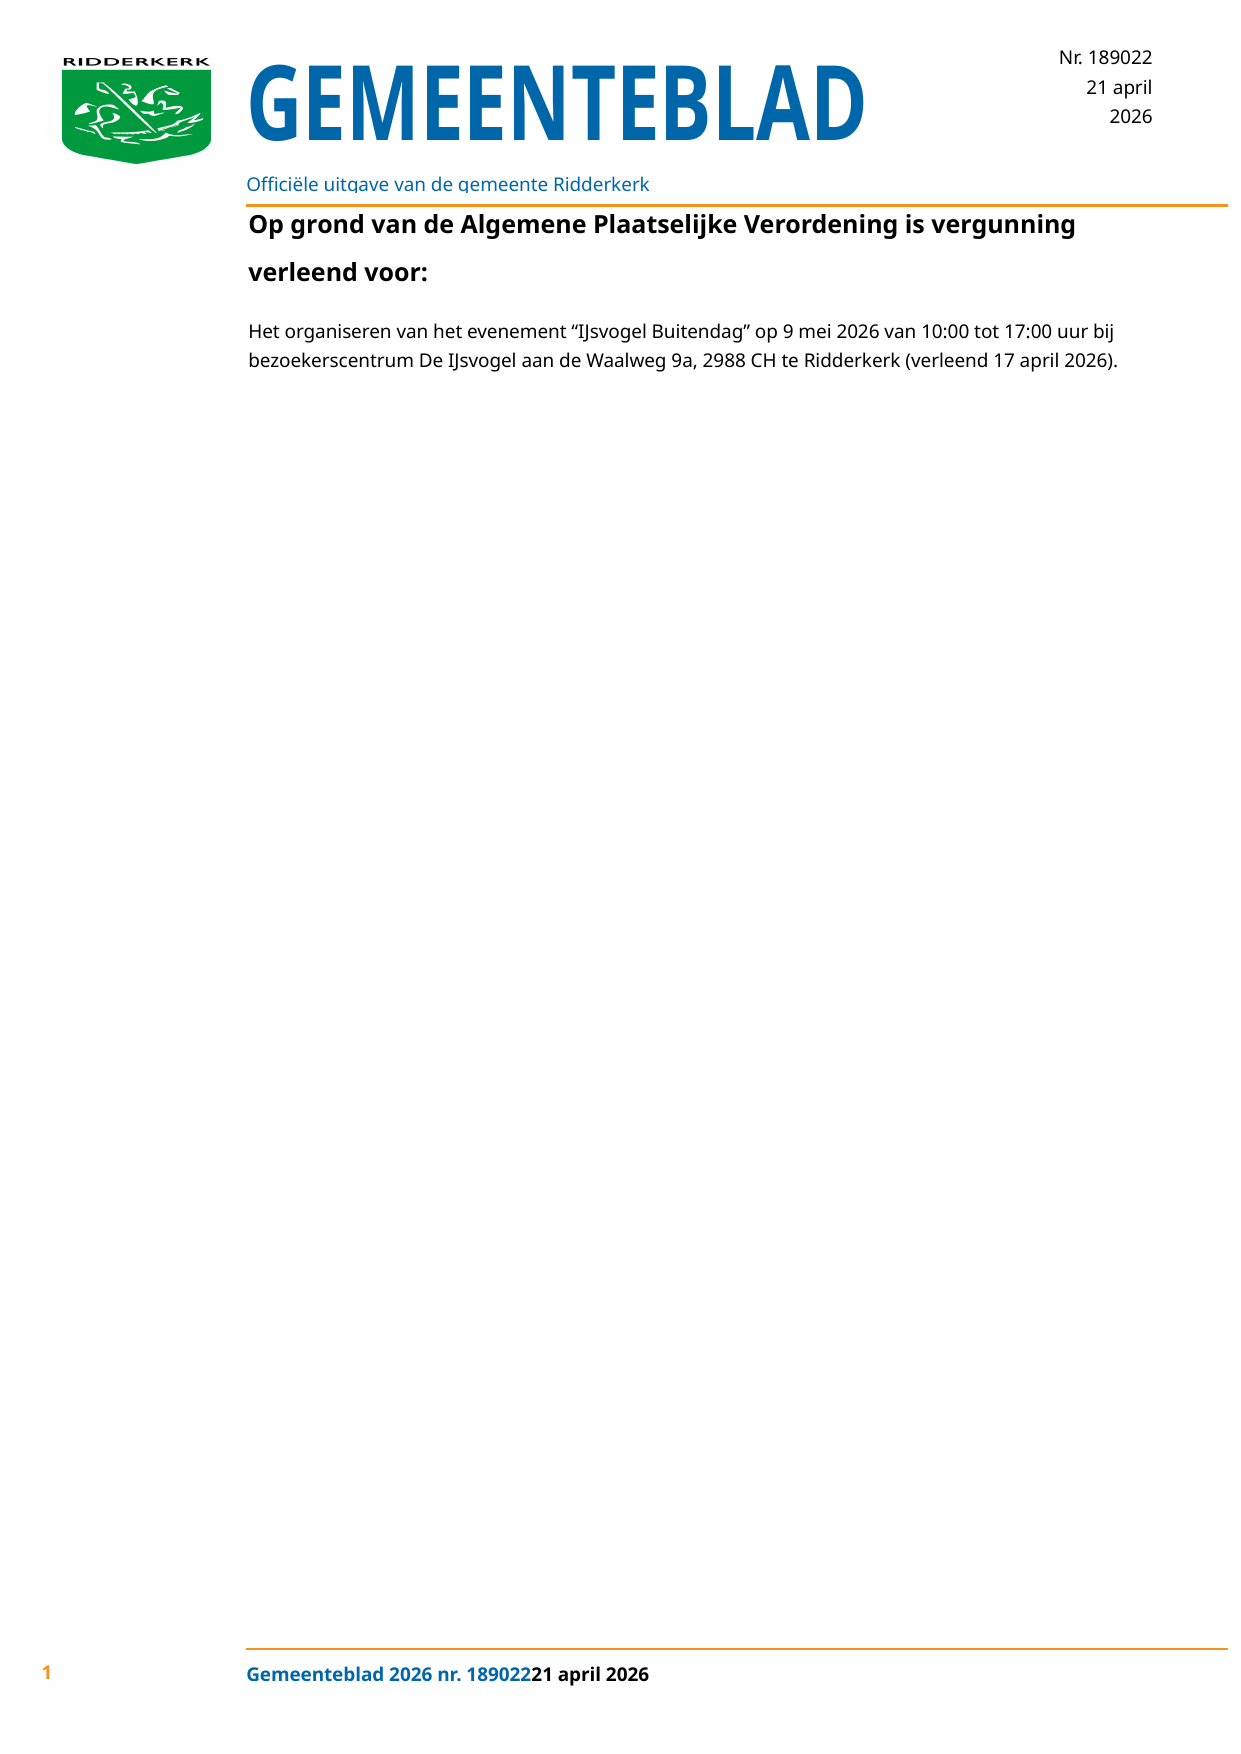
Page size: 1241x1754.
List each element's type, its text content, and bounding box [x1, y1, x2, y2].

text Op grond van de Algemene Plaatselijke Verordening is vergunning verleend voor: [248, 207, 1152, 288]
picture [41, 47, 231, 172]
text Het organiseren van het evenement “IJsvogel Buitendag” op 9 mei 2026 van 10:00 tot 17:00 uur bij bezoekerscentrum De IJsvogel aan de Waalweg 9a, 2988 CH te Ridderkerk (verleend 17 april 2026). [248, 318, 1152, 373]
